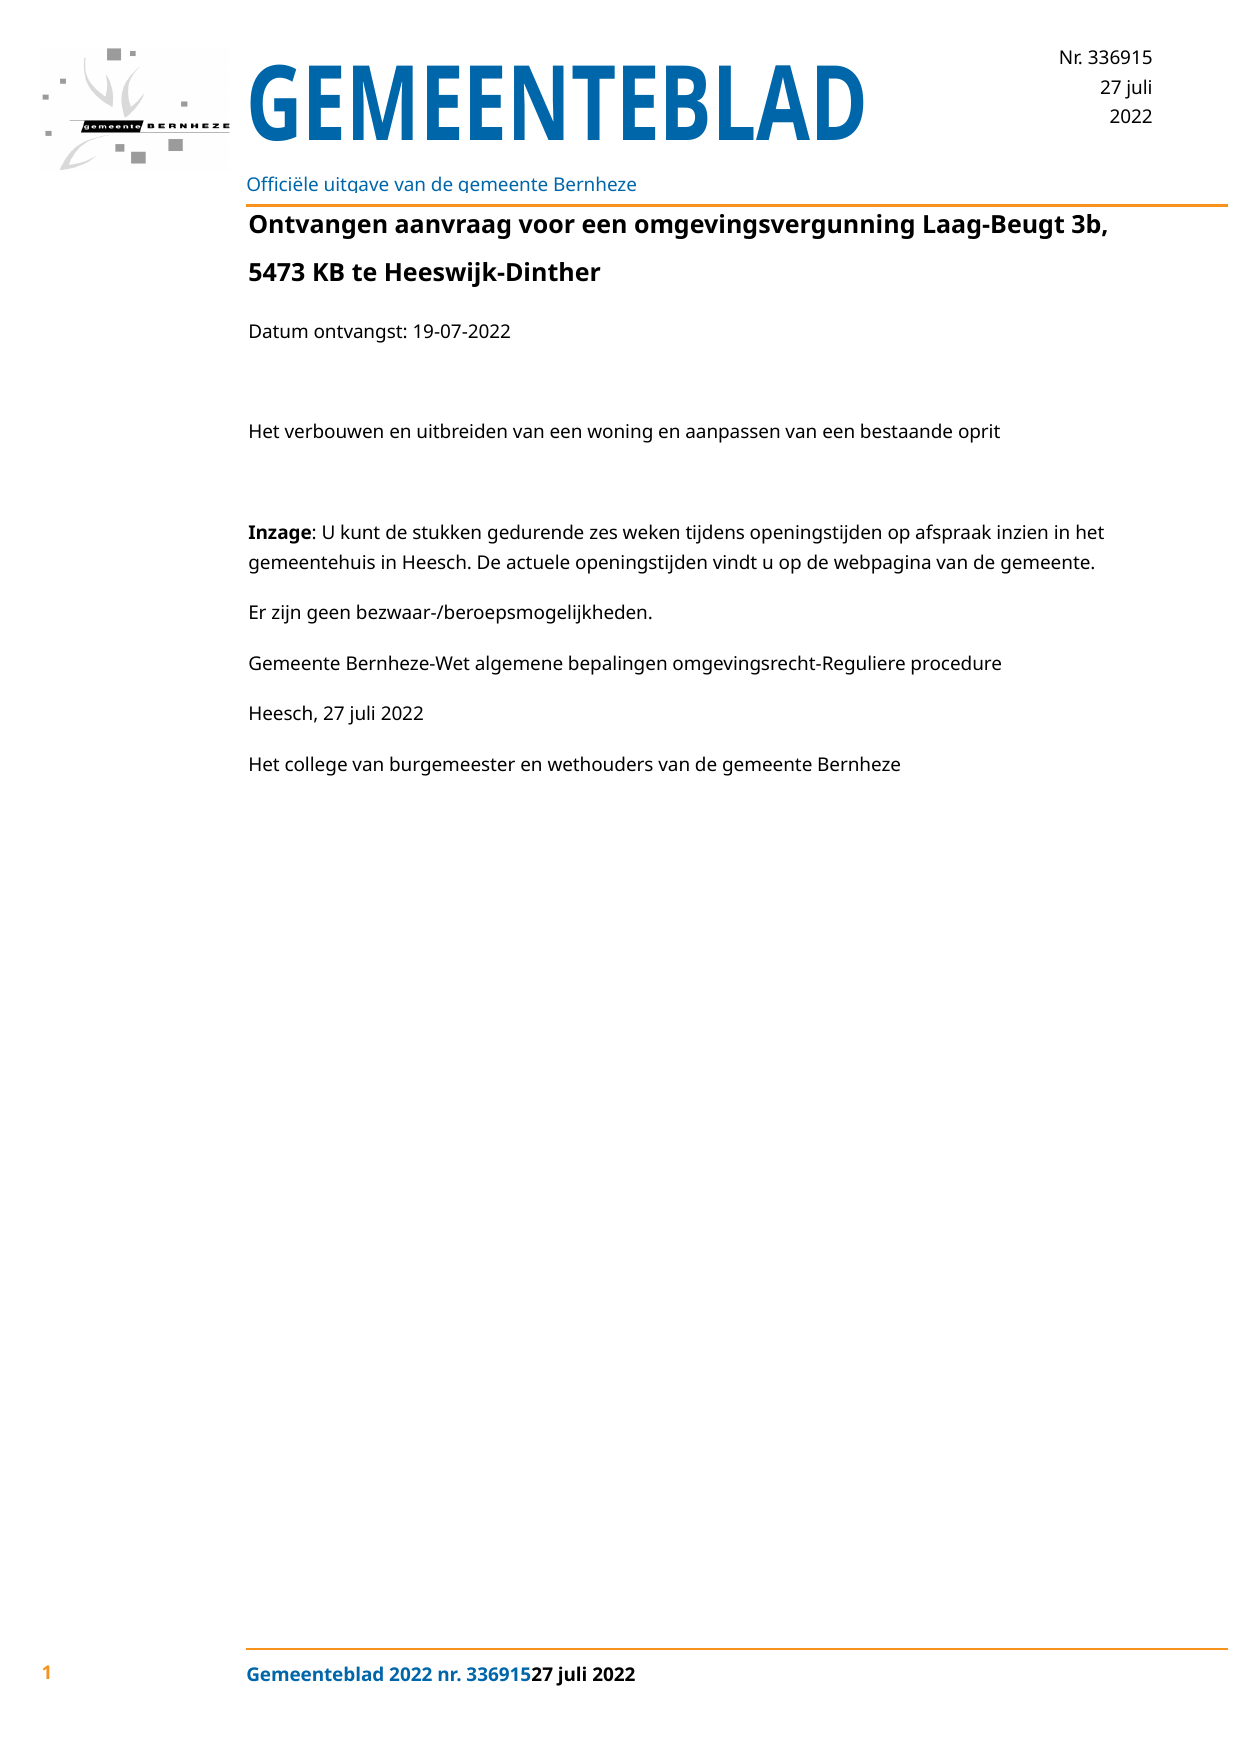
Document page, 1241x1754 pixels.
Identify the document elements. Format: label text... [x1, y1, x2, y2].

text Het college van burgemeester en wethouders van de gemeente Bernheze [248, 751, 1152, 777]
picture [41, 47, 231, 172]
text Datum ontvangst: 19-07-2022 [248, 318, 1152, 344]
text Gemeente Bernheze-Wet algemene bepalingen omgevingsrecht-Reguliere procedure [248, 650, 1152, 676]
text Heesch, 27 juli 2022 [248, 700, 1152, 726]
text Het verbouwen en uitbreiden van een woning en aanpassen van een bestaande oprit [248, 419, 1152, 444]
text Inzage: U kunt de stukken gedurende zes weken tijdens openingstijden op afspraak inzien in het gemeentehuis in Heesch. De actuele openingstijden vindt u op de webpagina van de gemeente. [248, 519, 1152, 575]
text Er zijn geen bezwaar-/beroepsmogelijkheden. [248, 599, 1152, 625]
text Ontvangen aanvraag voor een omgevingsvergunning Laag-Beugt 3b, 5473 KB te Heeswijk-Dinther [248, 207, 1152, 288]
